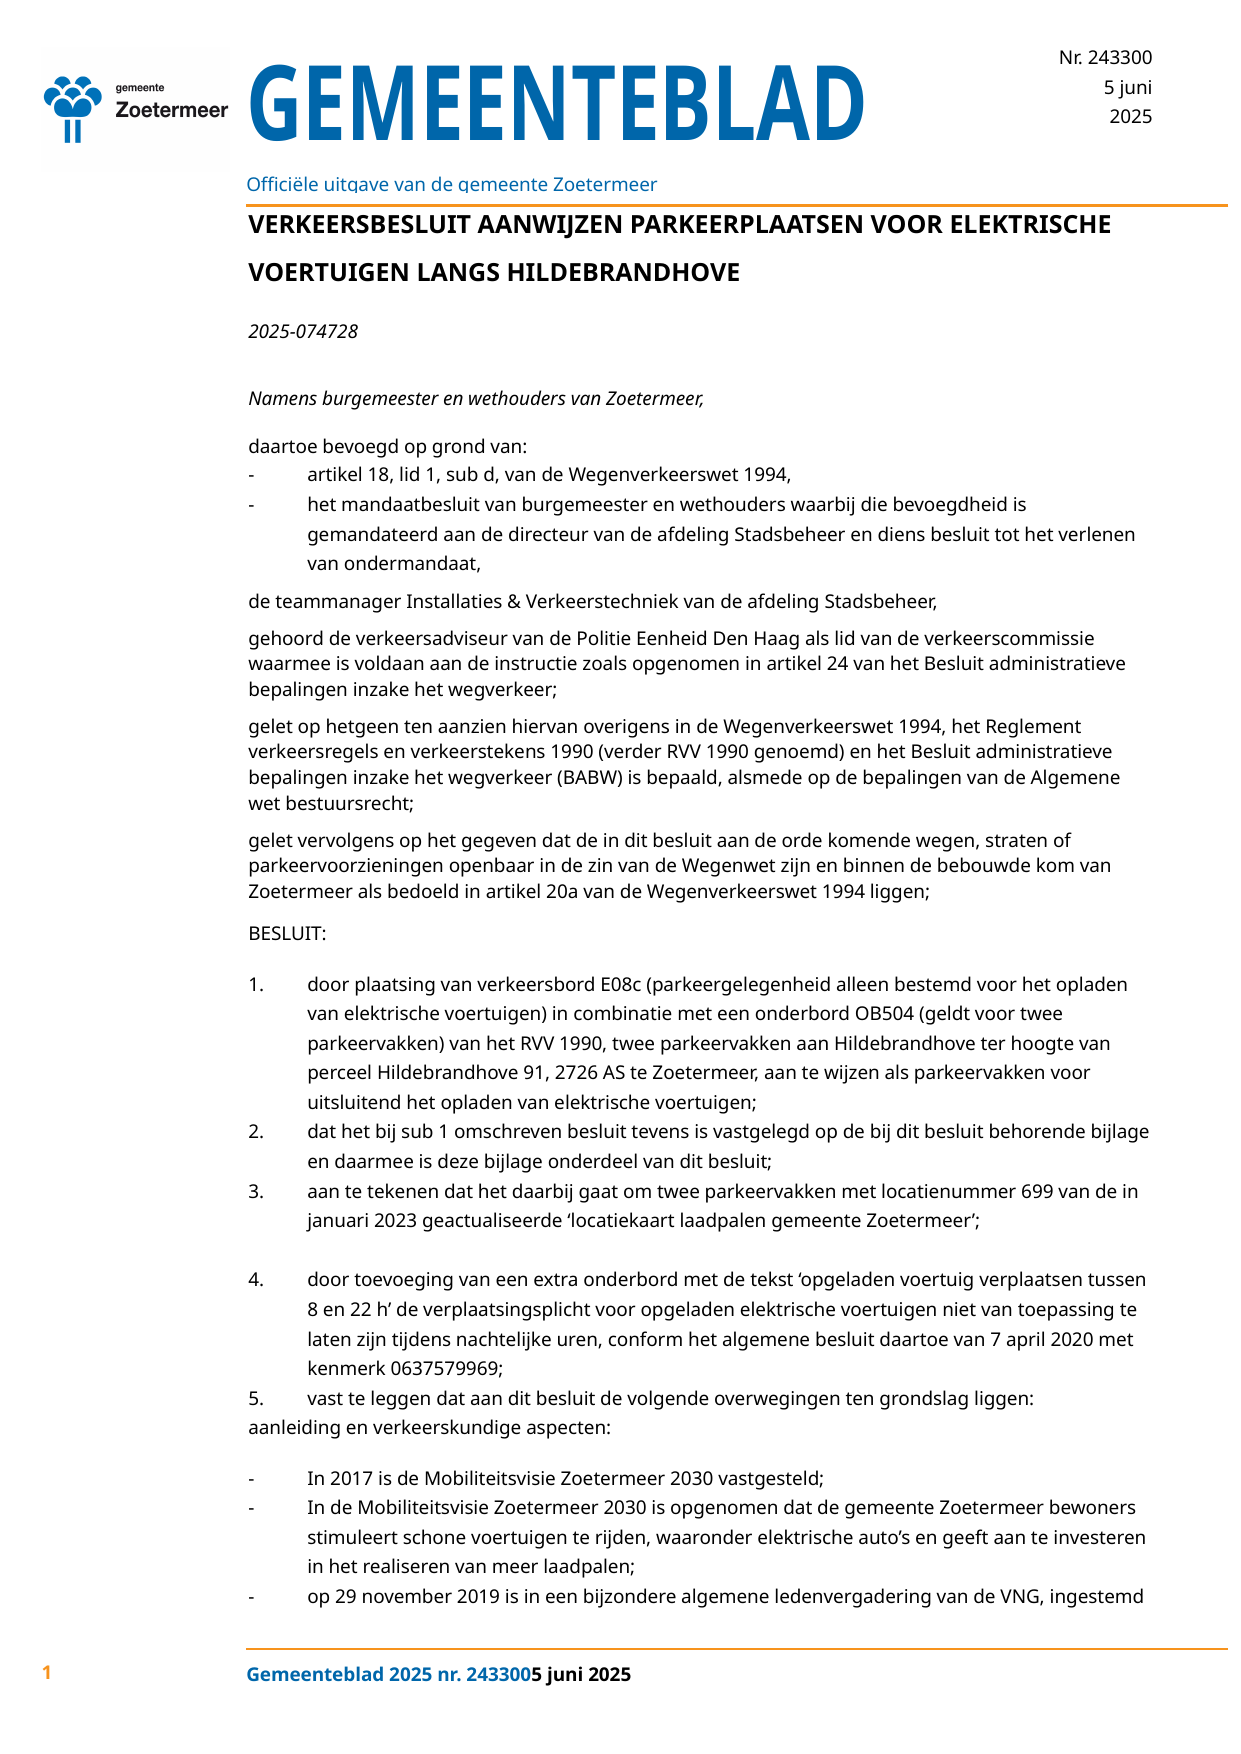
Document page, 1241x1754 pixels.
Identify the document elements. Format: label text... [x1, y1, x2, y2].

text gelet vervolgens op het gegeven dat de in dit besluit aan de orde komende wegen, straten of parkeervoorzieningen openbaar in de zin van de Wegenwet zijn en binnen de bebouwde kom van Zoetermeer als bedoeld in artikel 20a van de Wegenverkeerswet 1994 liggen; [248, 827, 1152, 904]
text Namens burgemeester en wethouders van Zoetermeer, [248, 386, 1152, 411]
text 2025-074728 [248, 318, 1152, 344]
picture [41, 47, 231, 172]
list aan te tekenen dat het daarbij gaat om twee parkeervakken met locatienummer 699 van de in januari 2023 geactualiseerde ‘locatiekaart laadpalen gemeente Zoetermeer’; [248, 1178, 1152, 1233]
text daartoe bevoegd op grond van: [248, 433, 1152, 459]
list door plaatsing van verkeersbord E08c (parkeergelegenheid alleen bestemd voor het opladen van elektrische voertuigen) in combinatie met een onderbord OB504 (geldt voor twee parkeervakken) van het RVV 1990, twee parkeervakken aan Hildebrandhove ter hoogte van perceel Hildebrandhove 91, 2726 AS te Zoetermeer, aan te wijzen als parkeervakken voor uitsluitend het opladen van elektrische voertuigen; [248, 971, 1152, 1115]
text gehoord de verkeersadviseur van de Politie Eenheid Den Haag als lid van de verkeerscommissie waarmee is voldaan aan de instructie zoals opgenomen in artikel 24 van het Besluit administratieve bepalingen inzake het wegverkeer; [248, 625, 1152, 702]
list In 2017 is de Mobiliteitsvisie Zoetermeer 2030 vastgesteld; [248, 1465, 1152, 1491]
text gelet op hetgeen ten aanzien hiervan overigens in de Wegenverkeerswet 1994, het Reglement verkeersregels en verkeerstekens 1990 (verder RVV 1990 genoemd) en het Besluit administratieve bepalingen inzake het wegverkeer (BABW) is bepaald, alsmede op de bepalingen van de Algemene wet bestuursrecht; [248, 713, 1152, 816]
list dat het bij sub 1 omschreven besluit tevens is vastgelegd op de bij dit besluit behorende bijlage en daarmee is deze bijlage onderdeel van dit besluit; [248, 1119, 1152, 1174]
text VERKEERSBESLUIT AANWIJZEN PARKEERPLAATSEN VOOR ELEKTRISCHE VOERTUIGEN LANGS HILDEBRANDHOVE [248, 207, 1152, 288]
list artikel 18, lid 1, sub d, van de Wegenverkeerswet 1994, [248, 462, 1152, 487]
list vast te leggen dat aan dit besluit de volgende overwegingen ten grondslag liggen: [248, 1385, 1152, 1411]
text BESLUIT: [248, 920, 1152, 946]
text de teammanager Installaties & Verkeerstechniek van de afdeling Stadsbeheer, [248, 588, 1152, 614]
list In de Mobiliteitsvisie Zoetermeer 2030 is opgenomen dat de gemeente Zoetermeer bewoners stimuleert schone voertuigen te rijden, waaronder elektrische auto’s en geeft aan te investeren in het realiseren van meer laadpalen; [248, 1494, 1152, 1579]
list op 29 november 2019 is in een bijzondere algemene ledenvergadering van de VNG, ingestemd [248, 1583, 1152, 1609]
list door toevoeging van een extra onderbord met de tekst ‘opgeladen voertuig verplaatsen tussen 8 en 22 h’ de verplaatsingsplicht voor opgeladen elektrische voertuigen niet van toepassing te laten zijn tijdens nachtelijke uren, conform het algemene besluit daartoe van 7 april 2020 met kenmerk 0637579969; [248, 1267, 1152, 1381]
list het mandaatbesluit van burgemeester en wethouders waarbij die bevoegdheid is gemandateerd aan de directeur van de afdeling Stadsbeheer en diens besluit tot het verlenen van ondermandaat, [248, 491, 1152, 576]
text aanleiding en verkeerskundige aspecten: [248, 1414, 1152, 1440]
